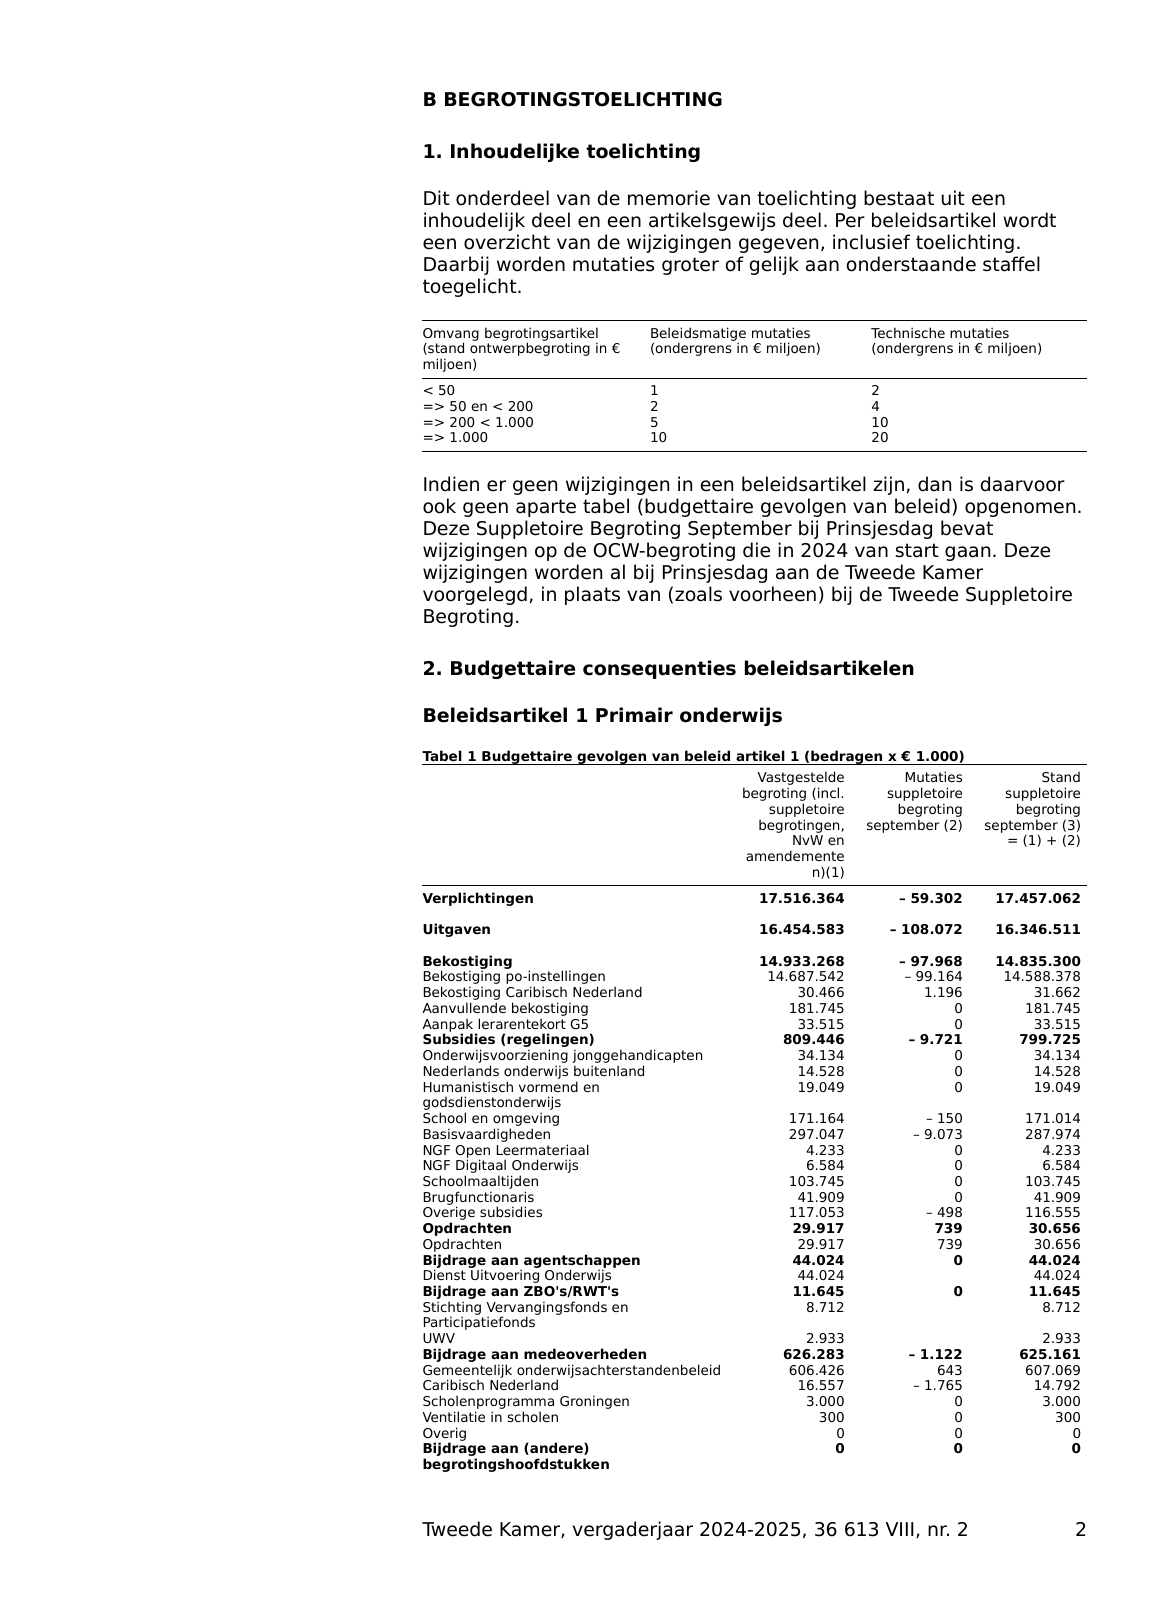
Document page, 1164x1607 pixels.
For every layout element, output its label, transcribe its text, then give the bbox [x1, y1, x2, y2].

table_header Tabel 1 Budgettaire gevolgen van beleid artikel 1 (bedragen x € 1.000) [422, 749, 1087, 764]
table_cell 30.656 [969, 1237, 1087, 1252]
table_cell [969, 938, 1087, 953]
table_cell 44.024 [732, 1268, 850, 1284]
table_cell 117.053 [732, 1205, 850, 1221]
table_cell [850, 1268, 968, 1284]
table_cell 606.426 [732, 1363, 850, 1378]
table_cell 41.909 [969, 1190, 1087, 1205]
table_cell – 1.765 [850, 1378, 968, 1394]
table_cell 0 [732, 1441, 850, 1473]
table_cell Nederlands onderwijs buitenland [422, 1064, 732, 1079]
table_cell [850, 1331, 968, 1347]
table_cell 14.528 [969, 1064, 1087, 1079]
table_cell Bijdrage aan (andere) begrotingshoofdstukken [422, 1441, 732, 1473]
table_header Beleidsmatige mutaties (ondergrens in € miljoen) [644, 321, 865, 377]
table_cell [732, 906, 850, 922]
table_cell NGF Open Leermateriaal [422, 1142, 732, 1158]
table_cell Overig [422, 1425, 732, 1441]
table_cell 0 [969, 1425, 1087, 1441]
table_cell – 150 [850, 1111, 968, 1127]
table_cell – 108.072 [850, 922, 968, 938]
table_cell 3.000 [732, 1394, 850, 1410]
table_cell Onderwijsvoorziening jonggehandicapten [422, 1048, 732, 1064]
table_cell 20 [865, 430, 1087, 451]
table_cell Humanistisch vormend en godsdienstonderwijs [422, 1079, 732, 1111]
table_cell Schoolmaaltijden [422, 1174, 732, 1189]
subtitle Beleidsartikel 1 Primair onderwijs [422, 705, 1087, 727]
table_cell 0 [850, 1394, 968, 1410]
table_cell 116.555 [969, 1205, 1087, 1221]
table_cell 11.645 [732, 1284, 850, 1299]
subtitle 1. Inhoudelijke toelichting [422, 141, 1087, 163]
table_cell 44.024 [969, 1253, 1087, 1268]
table_cell Ventilatie in scholen [422, 1410, 732, 1425]
table_cell 0 [850, 1048, 968, 1064]
table_cell 16.346.511 [969, 922, 1087, 938]
table_cell 0 [850, 1174, 968, 1189]
table_cell 17.516.364 [732, 886, 850, 906]
table_cell 643 [850, 1363, 968, 1378]
table_cell 0 [850, 1410, 968, 1425]
table_cell Opdrachten [422, 1221, 732, 1237]
table_cell => 50 en < 200 [422, 399, 644, 414]
table_cell 2.933 [732, 1331, 850, 1347]
table_cell 739 [850, 1237, 968, 1252]
table_cell Uitgaven [422, 922, 732, 938]
table_cell Subsidies (regelingen) [422, 1032, 732, 1048]
table_cell 103.745 [969, 1174, 1087, 1189]
table_cell [422, 765, 732, 885]
table_cell 0 [850, 1425, 968, 1441]
table_cell Opdrachten [422, 1237, 732, 1252]
table_cell Stand suppletoire begroting september (3) = (1) + (2) [969, 765, 1087, 885]
table_cell Bekostiging Caribisch Nederland [422, 985, 732, 1001]
table_cell 44.024 [969, 1268, 1087, 1284]
table_cell => 1.000 [422, 430, 644, 451]
table_cell 14.933.268 [732, 954, 850, 969]
table_cell 19.049 [969, 1079, 1087, 1111]
table_cell 4.233 [732, 1142, 850, 1158]
table_cell [422, 938, 732, 953]
table_cell 607.069 [969, 1363, 1087, 1378]
table_cell Bijdrage aan ZBO's/RWT's [422, 1284, 732, 1299]
table_cell 0 [850, 1001, 968, 1016]
table_cell Gemeentelijk onderwijsachterstandenbeleid [422, 1363, 732, 1378]
table_cell 11.645 [969, 1284, 1087, 1299]
table_cell Mutaties suppletoire begroting september (2) [850, 765, 968, 885]
table_cell [422, 906, 732, 922]
table_cell 625.161 [969, 1347, 1087, 1362]
table_cell 4 [865, 399, 1087, 414]
table_cell [850, 1300, 968, 1331]
table_cell 14.588.378 [969, 969, 1087, 985]
table_cell 30.656 [969, 1221, 1087, 1237]
table_cell – 9.721 [850, 1032, 968, 1048]
table_cell Bekostiging po-instellingen [422, 969, 732, 985]
table_cell 10 [644, 430, 865, 451]
table_cell School en omgeving [422, 1111, 732, 1127]
table_cell 31.662 [969, 985, 1087, 1001]
table_cell 181.745 [969, 1001, 1087, 1016]
table_cell Stichting Vervangingsfonds en Participatiefonds [422, 1300, 732, 1331]
table_cell Overige subsidies [422, 1205, 732, 1221]
table_cell 2 [644, 399, 865, 414]
table_cell 16.454.583 [732, 922, 850, 938]
table_cell 181.745 [732, 1001, 850, 1016]
table_cell => 200 < 1.000 [422, 415, 644, 430]
table_cell Vastgestelde begroting (incl. suppletoire begrotingen, NvW en amendementen)(1) [732, 765, 850, 885]
table_cell 626.283 [732, 1347, 850, 1362]
table_cell Bekostiging [422, 954, 732, 969]
subtitle 2. Budgettaire consequenties beleidsartikelen [422, 658, 1087, 680]
table_cell 809.446 [732, 1032, 850, 1048]
table_cell 4.233 [969, 1142, 1087, 1158]
table_cell 14.792 [969, 1378, 1087, 1394]
text Dit onderdeel van de memorie van toelichting bestaat uit een inhoudelijk deel en een artikelsgewijs deel. Per beleidsartikel wordt een overzicht van de wijzigingen gegeven, inclusief toelichting. Daarbij worden mutaties groter of gelijk aan onderstaande staffel toegelicht. [422, 188, 1087, 298]
table_cell 14.835.300 [969, 954, 1087, 969]
table_cell 0 [850, 1079, 968, 1111]
table_cell – 498 [850, 1205, 968, 1221]
table_cell – 9.073 [850, 1127, 968, 1142]
table_cell 6.584 [732, 1158, 850, 1174]
table_cell 34.134 [732, 1048, 850, 1064]
table_cell 17.457.062 [969, 886, 1087, 906]
table_cell 33.515 [969, 1016, 1087, 1032]
table_cell 14.687.542 [732, 969, 850, 985]
table_cell 2.933 [969, 1331, 1087, 1347]
table_cell NGF Digitaal Onderwijs [422, 1158, 732, 1174]
table_cell 300 [732, 1410, 850, 1425]
table_cell [850, 938, 968, 953]
table_cell 0 [850, 1284, 968, 1299]
table_cell 0 [969, 1441, 1087, 1473]
table_cell < 50 [422, 379, 644, 399]
table_cell 33.515 [732, 1016, 850, 1032]
table_cell Bijdrage aan medeoverheden [422, 1347, 732, 1362]
table_cell 34.134 [969, 1048, 1087, 1064]
table_cell 171.014 [969, 1111, 1087, 1127]
table_cell [969, 906, 1087, 922]
table_cell 8.712 [969, 1300, 1087, 1331]
subtitle B BEGROTINGSTOELICHTING [422, 89, 1087, 111]
table_cell 799.725 [969, 1032, 1087, 1048]
table_cell 0 [850, 1064, 968, 1079]
table_cell Brugfunctionaris [422, 1190, 732, 1205]
table_cell Bijdrage aan agentschappen [422, 1253, 732, 1268]
table_header Omvang begrotingsartikel (stand ontwerpbegroting in € miljoen) [422, 321, 644, 377]
table_cell [732, 938, 850, 953]
table_cell 1 [644, 379, 865, 399]
table_cell [850, 906, 968, 922]
table_cell 14.528 [732, 1064, 850, 1079]
text Indien er geen wijzigingen in een beleidsartikel zijn, dan is daarvoor ook geen aparte tabel (budgettaire gevolgen van beleid) opgenomen. Deze Suppletoire Begroting September bij Prinsjesdag bevat wijzigingen op de OCW-begroting die in 2024 van start gaan. Deze wijzigingen worden al bij Prinsjesdag aan de Tweede Kamer voorgelegd, in plaats van (zoals voorheen) bij de Tweede Suppletoire Begroting. [422, 474, 1087, 628]
table_cell 0 [850, 1441, 968, 1473]
table_cell Dienst Uitvoering Onderwijs [422, 1268, 732, 1284]
table_cell Verplichtingen [422, 886, 732, 906]
table_cell 0 [732, 1425, 850, 1441]
table_cell 0 [850, 1253, 968, 1268]
table_cell 10 [865, 415, 1087, 430]
table_cell 16.557 [732, 1378, 850, 1394]
table_cell 44.024 [732, 1253, 850, 1268]
table_cell 3.000 [969, 1394, 1087, 1410]
table_cell 0 [850, 1142, 968, 1158]
table_cell 1.196 [850, 985, 968, 1001]
table_cell 29.917 [732, 1221, 850, 1237]
table_cell – 99.164 [850, 969, 968, 985]
table_cell – 1.122 [850, 1347, 968, 1362]
table_cell 5 [644, 415, 865, 430]
table_cell Aanpak lerarentekort G5 [422, 1016, 732, 1032]
table_cell UWV [422, 1331, 732, 1347]
table_cell 19.049 [732, 1079, 850, 1111]
table_cell Basisvaardigheden [422, 1127, 732, 1142]
table_cell 29.917 [732, 1237, 850, 1252]
table_cell 0 [850, 1190, 968, 1205]
table_cell – 59.302 [850, 886, 968, 906]
table_cell 0 [850, 1016, 968, 1032]
table_cell – 97.968 [850, 954, 968, 969]
table_cell 297.047 [732, 1127, 850, 1142]
table_cell Caribisch Nederland [422, 1378, 732, 1394]
table_cell Scholenprogramma Groningen [422, 1394, 732, 1410]
table_cell 2 [865, 379, 1087, 399]
table_cell 6.584 [969, 1158, 1087, 1174]
table_cell 0 [850, 1158, 968, 1174]
table_cell 8.712 [732, 1300, 850, 1331]
table_header Technische mutaties (ondergrens in € miljoen) [865, 321, 1087, 377]
table_cell 41.909 [732, 1190, 850, 1205]
table_cell 171.164 [732, 1111, 850, 1127]
table_cell 300 [969, 1410, 1087, 1425]
table_cell 103.745 [732, 1174, 850, 1189]
table_cell 287.974 [969, 1127, 1087, 1142]
table_cell Aanvullende bekostiging [422, 1001, 732, 1016]
table_cell 739 [850, 1221, 968, 1237]
table_cell 30.466 [732, 985, 850, 1001]
